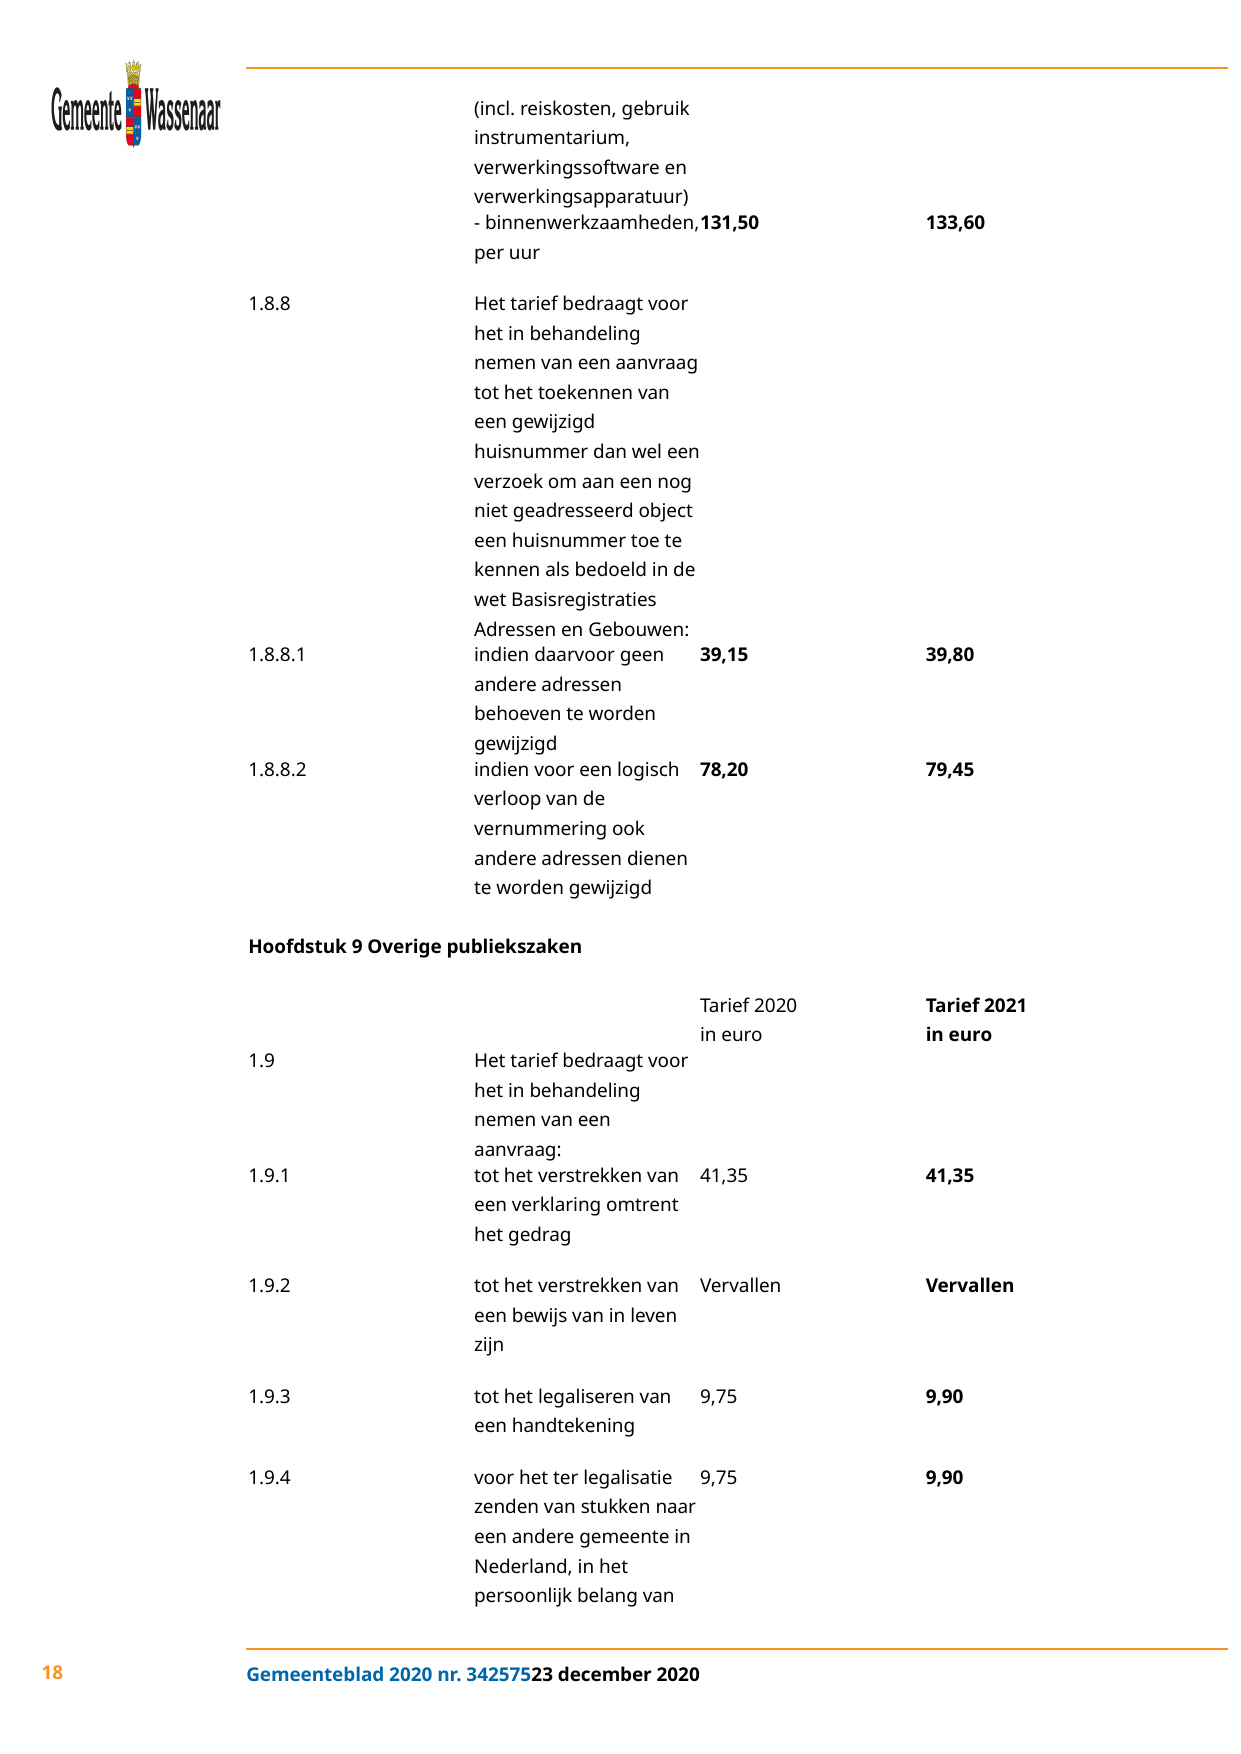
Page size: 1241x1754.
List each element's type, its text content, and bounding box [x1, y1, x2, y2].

table_cell [248, 265, 474, 290]
table_cell 1.9.2 [248, 1273, 474, 1357]
table_cell [474, 265, 700, 290]
table_cell [700, 290, 926, 641]
table_cell tot het verstrekken van een bewijs van in leven zijn [474, 1273, 700, 1357]
table_cell [926, 1439, 1152, 1464]
table_cell [248, 1247, 474, 1272]
table_cell [248, 209, 474, 264]
table_cell 1.9.3 [248, 1383, 474, 1438]
table_cell tot het legaliseren van een handtekening [474, 1383, 700, 1438]
table_cell 79,45 [926, 756, 1152, 900]
table_cell 39,80 [926, 641, 1152, 756]
table_cell [700, 1048, 926, 1162]
table_cell Het tarief bedraagt voor het in behandeling nemen van een aanvraag: [474, 1048, 700, 1162]
table_cell 1.9.4 [248, 1464, 474, 1608]
table_cell [926, 95, 1152, 209]
table_cell [474, 1439, 700, 1464]
table_cell 133,60 [926, 209, 1152, 264]
table_cell [926, 290, 1152, 641]
table_cell [700, 95, 926, 209]
table_cell 9,90 [926, 1464, 1152, 1608]
table_cell 9,75 [700, 1464, 926, 1608]
table_cell [926, 1247, 1152, 1272]
picture [41, 47, 231, 172]
table_cell 78,20 [700, 756, 926, 900]
table_cell 1.8.8.2 [248, 756, 474, 900]
text Hoofdstuk 9 Overige publiekszaken [248, 933, 1152, 958]
table_cell - binnenwerkzaamheden, per uur [474, 209, 700, 264]
table_cell 1.8.8.1 [248, 641, 474, 756]
table_header [474, 992, 700, 1047]
table_cell 9,90 [926, 1383, 1152, 1438]
table_cell [248, 95, 474, 209]
table_cell [248, 1439, 474, 1464]
table_cell indien daarvoor geen andere adressen behoeven te worden gewijzigd [474, 641, 700, 756]
table_cell indien voor een logisch verloop van de vernummering ook andere adressen dienen te worden gewijzigd [474, 756, 700, 900]
table_cell [700, 1247, 926, 1272]
table_cell Vervallen [926, 1273, 1152, 1357]
table_cell [926, 1358, 1152, 1383]
table_cell [700, 1439, 926, 1464]
table_cell 1.8.8 [248, 290, 474, 641]
table_cell 9,75 [700, 1383, 926, 1438]
table_cell [474, 1358, 700, 1383]
table_header Tarief 2021 in euro [926, 992, 1152, 1047]
table_cell [248, 1358, 474, 1383]
table_cell [926, 1048, 1152, 1162]
table_cell 41,35 [700, 1162, 926, 1247]
table_header Tarief 2020 in euro [700, 992, 926, 1047]
table_cell Vervallen [700, 1273, 926, 1357]
table_cell 131,50 [700, 209, 926, 264]
table_cell Het tarief bedraagt voor het in behandeling nemen van een aanvraag tot het toekennen van een gewijzigd huisnummer dan wel een verzoek om aan een nog niet geadresseerd object een huisnummer toe te kennen als bedoeld in de wet Basisregistraties Adressen en Gebouwen: [474, 290, 700, 641]
table_header [248, 992, 474, 1047]
table_cell tot het verstrekken van een verklaring omtrent het gedrag [474, 1162, 700, 1247]
table_cell voor het ter legalisatie zenden van stukken naar een andere gemeente in Nederland, in het persoonlijk belang van [474, 1464, 700, 1608]
table_cell [926, 265, 1152, 290]
table_cell [474, 1247, 700, 1272]
table_cell 1.9.1 [248, 1162, 474, 1247]
table_cell 39,15 [700, 641, 926, 756]
table_cell (incl. reiskosten, gebruik instrumentarium, verwerkingssoftware en verwerkingsapparatuur) [474, 95, 700, 209]
table_cell [700, 265, 926, 290]
table_cell 1.9 [248, 1048, 474, 1162]
table_cell [700, 1358, 926, 1383]
table_cell 41,35 [926, 1162, 1152, 1247]
